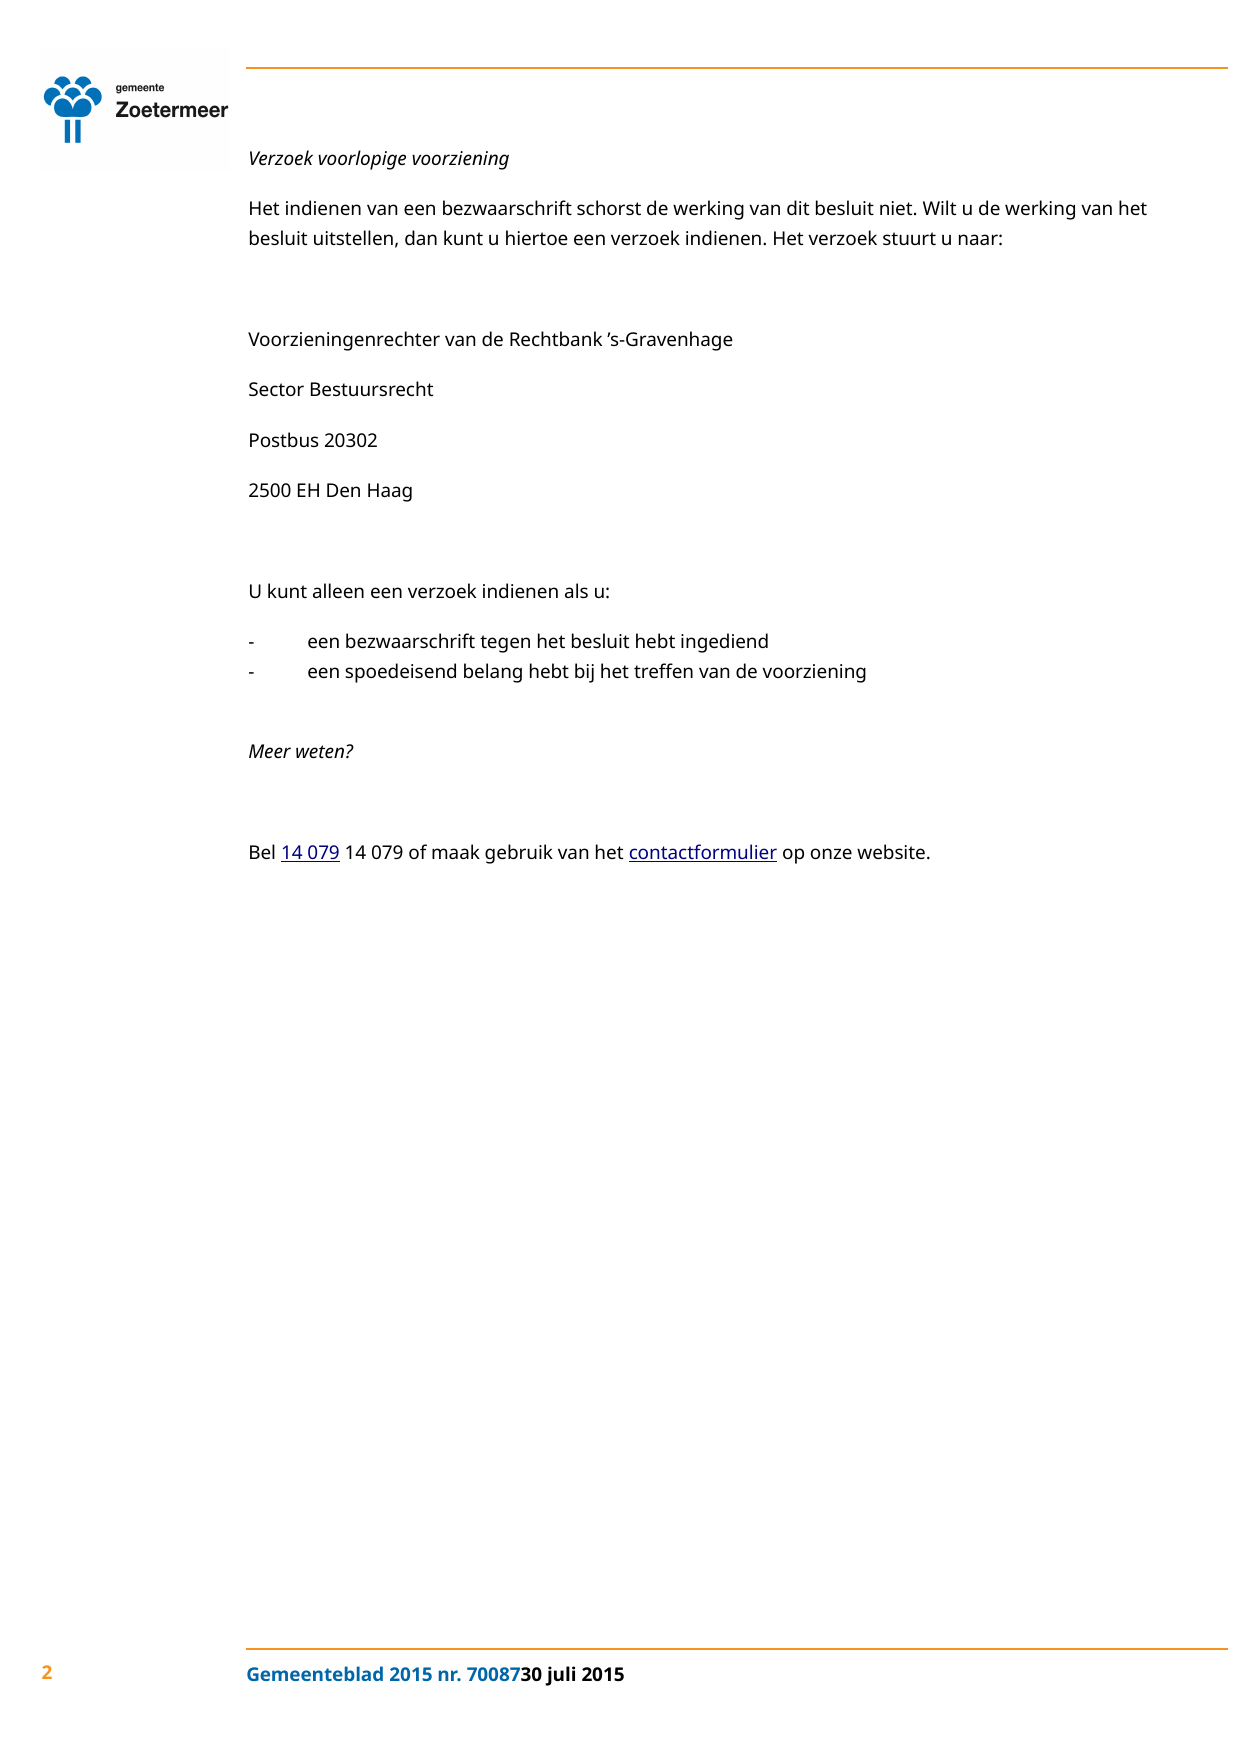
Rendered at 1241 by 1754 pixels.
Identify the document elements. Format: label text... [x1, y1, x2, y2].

text Bel 14 079 14 079 of maak gebruik van het contactformulier op onze website. [248, 839, 1152, 865]
text Meer weten? [248, 738, 1152, 764]
text U kunt alleen een verzoek indienen als u: [248, 578, 1152, 604]
list een bezwaarschrift tegen het besluit hebt ingediend [248, 628, 1152, 654]
text 2500 EH Den Haag [248, 477, 1152, 503]
text Voorzieningenrechter van de Rechtbank ’s-Gravenhage [248, 326, 1152, 352]
list een spoedeisend belang hebt bij het treffen van de voorziening [248, 658, 1152, 684]
text Het indienen van een bezwaarschrift schorst de werking van dit besluit niet. Wilt u de werking van het besluit uitstellen, dan kunt u hiertoe een verzoek indienen. Het verzoek stuurt u naar: [248, 196, 1152, 251]
text Sector Bestuursrecht [248, 376, 1152, 402]
picture [41, 47, 231, 172]
text Verzoek voorlopige voorziening [248, 145, 1152, 171]
text Postbus 20302 [248, 427, 1152, 453]
